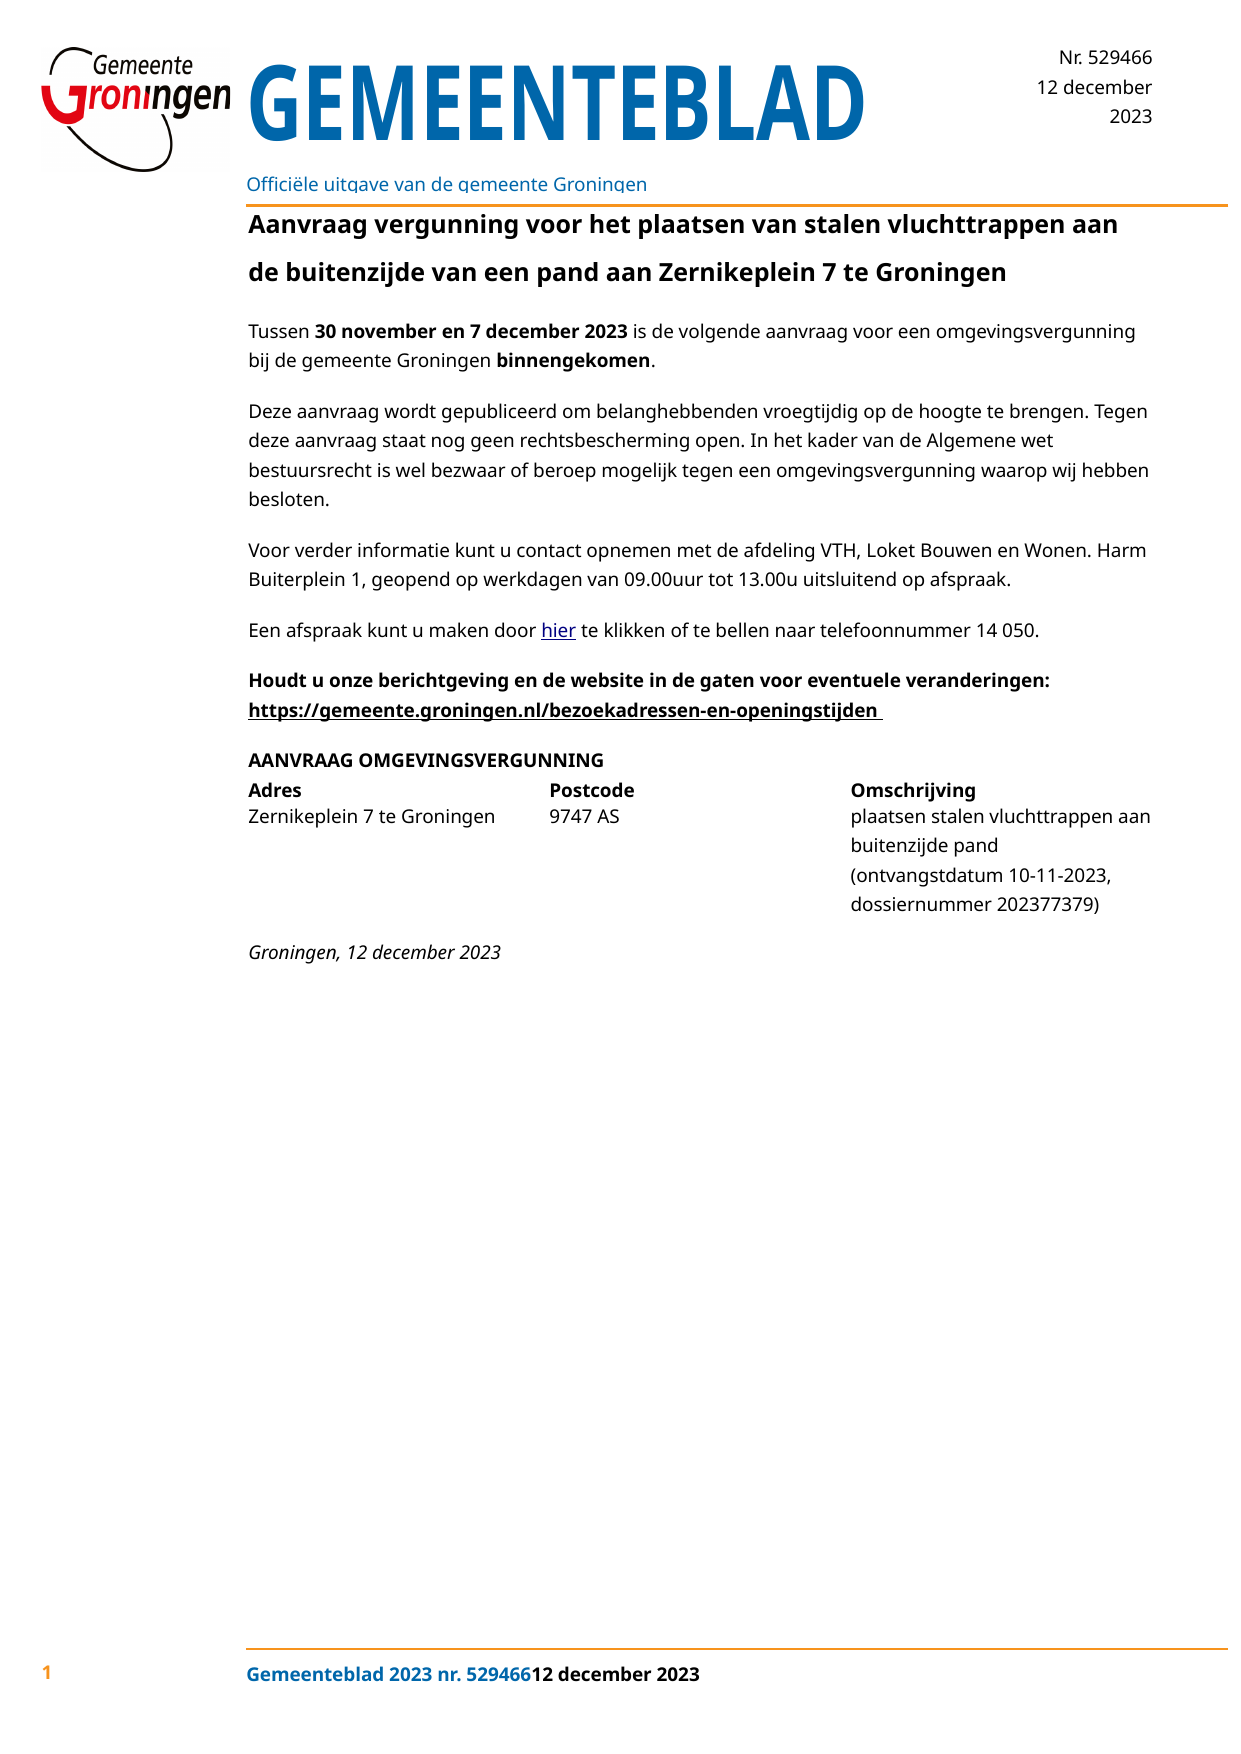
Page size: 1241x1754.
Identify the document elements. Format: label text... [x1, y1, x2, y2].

table_cell 9747 AS [549, 803, 850, 917]
table_header Adres [248, 777, 549, 803]
text Groningen, 12 december 2023 [248, 939, 1152, 964]
table_cell Zernikeplein 7 te Groningen [248, 803, 549, 917]
text Deze aanvraag wordt gepubliceerd om belanghebbenden vroegtijdig op de hoogte te brengen. Tegen deze aanvraag staat nog geen rechtsbescherming open. In het kader van de Algemene wet bestuursrecht is wel bezwaar of beroep mogelijk tegen een omgevingsvergunning waarop wij hebben besloten. [248, 398, 1152, 512]
table_cell plaatsen stalen vluchttrappen aan buitenzijde pand (ontvangstdatum 10-11-2023, dossiernummer 202377379) [850, 803, 1152, 917]
text Voor verder informatie kunt u contact opnemen met de afdeling VTH, Loket Bouwen en Wonen. Harm Buiterplein 1, geopend op werkdagen van 09.00uur tot 13.00u uitsluitend op afspraak. [248, 537, 1152, 592]
text Een afspraak kunt u maken door hier te klikken of te bellen naar telefoonnummer 14 050. [248, 617, 1152, 643]
text Aanvraag vergunning voor het plaatsen van stalen vluchttrappen aan de buitenzijde van een pand aan Zernikeplein 7 te Groningen [248, 207, 1152, 288]
text Houdt u onze berichtgeving en de website in de gaten voor eventuele veranderingen: https://gemeente.groningen.nl/bezoekadressen-en-openingstijden [248, 667, 1152, 723]
picture [41, 47, 231, 172]
table_header Omschrijving [850, 777, 1152, 803]
table_header Postcode [549, 777, 850, 803]
text AANVRAAG OMGEVINGSVERGUNNING [248, 747, 1152, 773]
text Tussen 30 november en 7 december 2023 is de volgende aanvraag voor een omgevingsvergunning bij de gemeente Groningen binnengekomen. [248, 318, 1152, 373]
